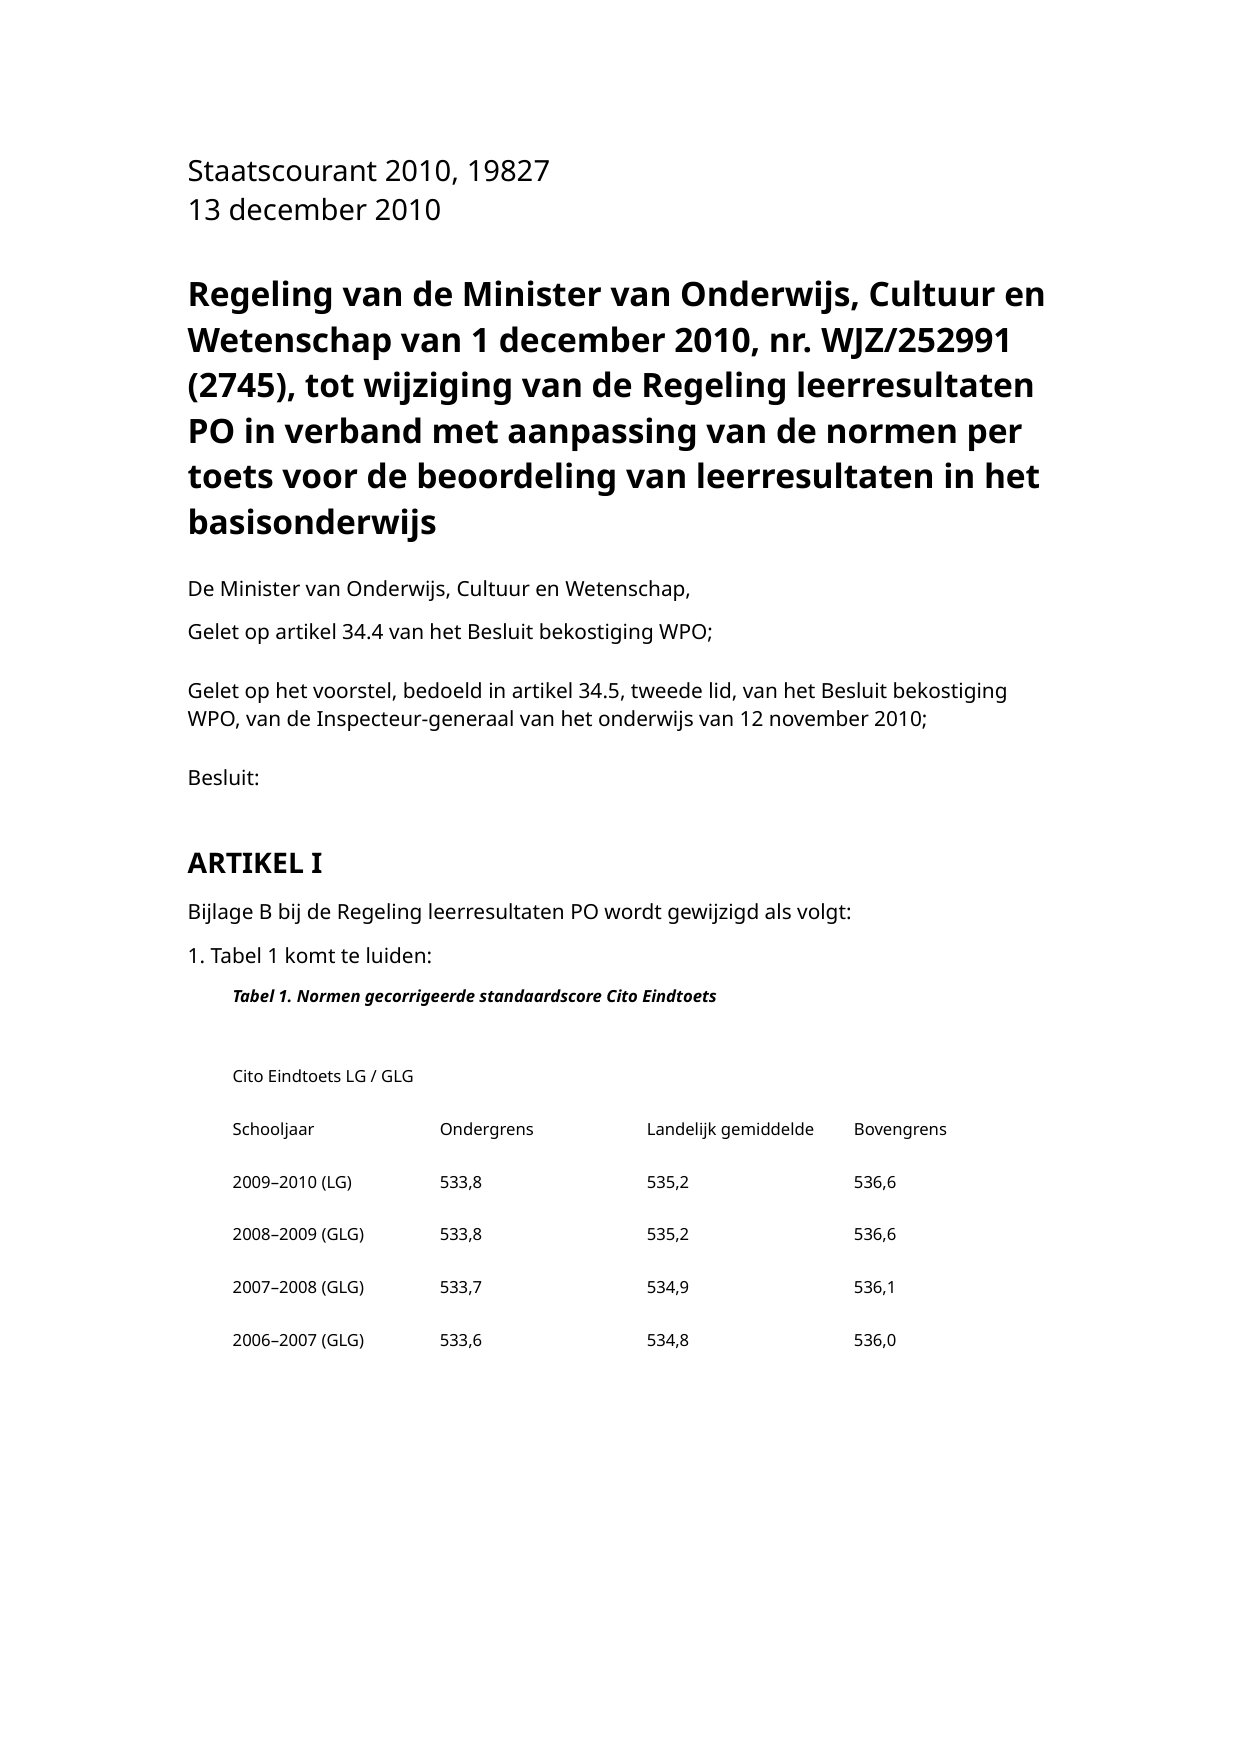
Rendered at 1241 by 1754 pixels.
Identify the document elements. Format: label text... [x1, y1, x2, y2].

table_cell 533,6 [440, 1328, 647, 1381]
table_cell 536,6 [854, 1170, 1053, 1223]
table_cell 534,9 [647, 1276, 854, 1328]
table_cell 536,6 [854, 1223, 1053, 1276]
text 1. Tabel 1 komt te luiden: [187, 941, 1053, 969]
table_cell 2007–2008 (GLG) [233, 1276, 439, 1328]
table_cell 535,2 [647, 1223, 854, 1276]
table_cell 533,8 [440, 1223, 647, 1276]
table_cell 2006–2007 (GLG) [233, 1328, 439, 1381]
text Staatscourant 2010, 19827 [187, 150, 1053, 190]
table_cell 533,8 [440, 1170, 647, 1223]
text Tabel 1. Normen gecorrigeerde standaardscore Cito Eindtoets [232, 984, 1053, 1007]
text Gelet op artikel 34.4 van het Besluit bekostiging WPO; [187, 617, 1053, 646]
text Besluit: [187, 763, 1053, 791]
table_cell 536,0 [854, 1328, 1053, 1381]
subtitle ARTIKEL I [187, 844, 1053, 882]
table_cell 533,7 [440, 1276, 647, 1328]
table_cell 2008–2009 (GLG) [233, 1223, 439, 1276]
table_cell Landelijk gemiddelde [647, 1118, 854, 1170]
text 13 december 2010 [187, 190, 1053, 229]
table_cell Schooljaar [233, 1118, 439, 1170]
text De Minister van Onderwijs, Cultuur en Wetenschap, [187, 574, 1053, 602]
table_cell 534,8 [647, 1328, 854, 1381]
table_header Cito Eindtoets LG / GLG [233, 1065, 1053, 1117]
table_cell 2009–2010 (LG) [233, 1170, 439, 1223]
subtitle Regeling van de Minister van Onderwijs, Cultuur en Wetenschap van 1 december 2010, nr. WJZ/252991 (2745), tot wijziging van de Regeling leerresultaten PO in verband met aanpassing van de normen per toets voor de beoordeling van leerresultaten in het basisonderwijs [187, 271, 1053, 544]
table_cell 535,2 [647, 1170, 854, 1223]
table_cell Ondergrens [440, 1118, 647, 1170]
text Bijlage B bij de Regeling leerresultaten PO wordt gewijzigd als volgt: [187, 897, 1053, 926]
text Gelet op het voorstel, bedoeld in artikel 34.5, tweede lid, van het Besluit bekostiging WPO, van de Inspecteur-generaal van het onderwijs van 12 november 2010; [187, 676, 1053, 733]
table_cell 536,1 [854, 1276, 1053, 1328]
table_cell Bovengrens [854, 1118, 1053, 1170]
